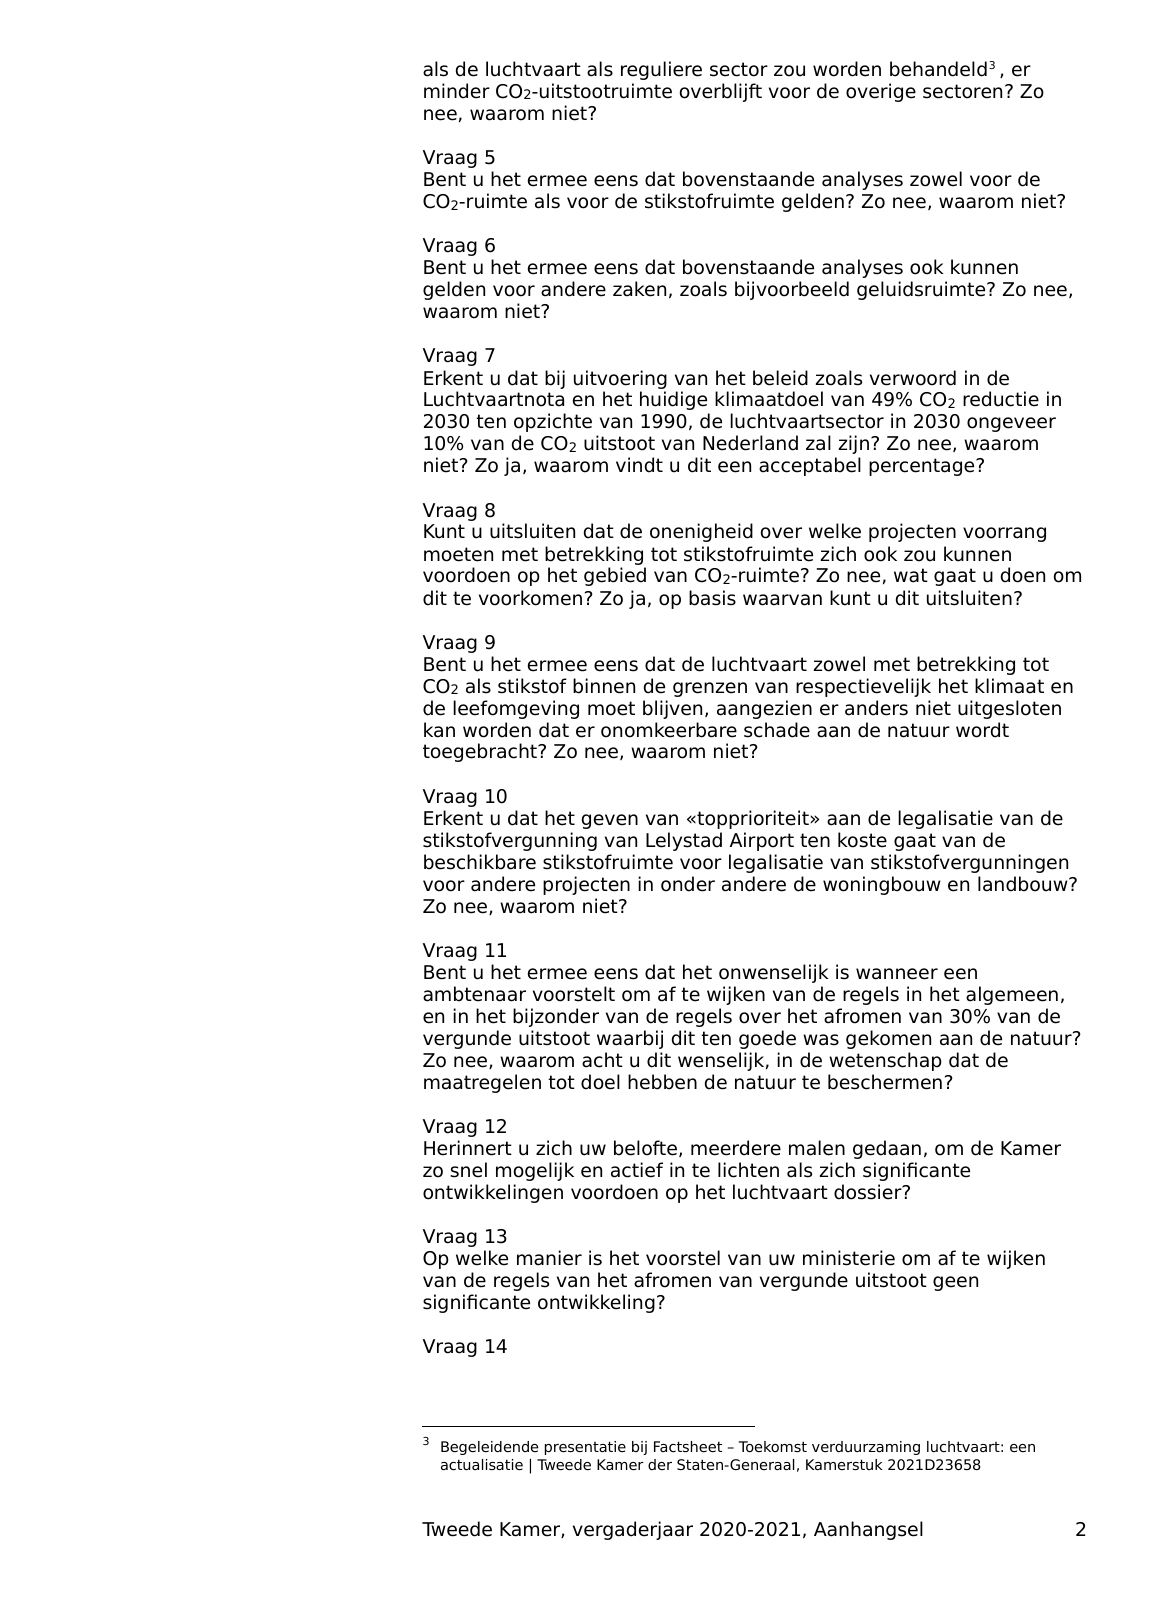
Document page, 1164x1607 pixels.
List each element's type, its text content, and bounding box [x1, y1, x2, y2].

text Herinnert u zich uw belofte, meerdere malen gedaan, om de Kamer zo snel mogelijk en actief in te lichten als zich significante ontwikkelingen voordoen op het luchtvaart dossier? [422, 1138, 1087, 1204]
text Vraag 13 [422, 1226, 1087, 1248]
text Vraag 12 [422, 1116, 1087, 1138]
text als de luchtvaart als reguliere sector zou worden behandeld, er minder CO2-uitstootruimte overblijft voor de overige sectoren? Zo nee, waarom niet? [422, 59, 1087, 125]
text Bent u het ermee eens dat bovenstaande analyses zowel voor de CO2-ruimte als voor de stikstofruimte gelden? Zo nee, waarom niet? [422, 169, 1087, 213]
text Kunt u uitsluiten dat de onenigheid over welke projecten voorrang moeten met betrekking tot stikstofruimte zich ook zou kunnen voordoen op het gebied van CO2-ruimte? Zo nee, wat gaat u doen om dit te voorkomen? Zo ja, op basis waarvan kunt u dit uitsluiten? [422, 521, 1087, 609]
text Vraag 6 [422, 235, 1087, 257]
text Vraag 7 [422, 345, 1087, 367]
text Bent u het ermee eens dat de luchtvaart zowel met betrekking tot CO2 als stikstof binnen de grenzen van respectievelijk het klimaat en de leefomgeving moet blijven, aangezien er anders niet uitgesloten kan worden dat er onomkeerbare schade aan de natuur wordt toegebracht? Zo nee, waarom niet? [422, 653, 1087, 763]
text Erkent u dat bij uitvoering van het beleid zoals verwoord in de Luchtvaartnota en het huidige klimaatdoel van 49% CO2 reductie in 2030 ten opzichte van 1990, de luchtvaartsector in 2030 ongeveer 10% van de CO2 uitstoot van Nederland zal zijn? Zo nee, waarom niet? Zo ja, waarom vindt u dit een acceptabel percentage? [422, 367, 1087, 477]
text Bent u het ermee eens dat het onwenselijk is wanneer een ambtenaar voorstelt om af te wijken van de regels in het algemeen, en in het bijzonder van de regels over het afromen van 30% van de vergunde uitstoot waarbij dit ten goede was gekomen aan de natuur? Zo nee, waarom acht u dit wenselijk, in de wetenschap dat de maatregelen tot doel hebben de natuur te beschermen? [422, 962, 1087, 1093]
text Begeleidende presentatie bij Factsheet – Toekomst verduurzaming luchtvaart: een actualisatie | Tweede Kamer der Staten-Generaal, Kamerstuk 2021D23658 [422, 1435, 1087, 1474]
text Vraag 9 [422, 632, 1087, 653]
text Vraag 10 [422, 786, 1087, 808]
text Op welke manier is het voorstel van uw ministerie om af te wijken van de regels van het afromen van vergunde uitstoot geen significante ontwikkeling? [422, 1248, 1087, 1314]
text Vraag 14 [422, 1336, 1087, 1358]
text Bent u het ermee eens dat bovenstaande analyses ook kunnen gelden voor andere zaken, zoals bijvoorbeeld geluidsruimte? Zo nee, waarom niet? [422, 257, 1087, 323]
text Erkent u dat het geven van «topprioriteit» aan de legalisatie van de stikstofvergunning van Lelystad Airport ten koste gaat van de beschikbare stikstofruimte voor legalisatie van stikstofvergunningen voor andere projecten in onder andere de woningbouw en landbouw? Zo nee, waarom niet? [422, 808, 1087, 917]
text Vraag 11 [422, 940, 1087, 962]
text Vraag 8 [422, 499, 1087, 521]
text Vraag 5 [422, 147, 1087, 169]
